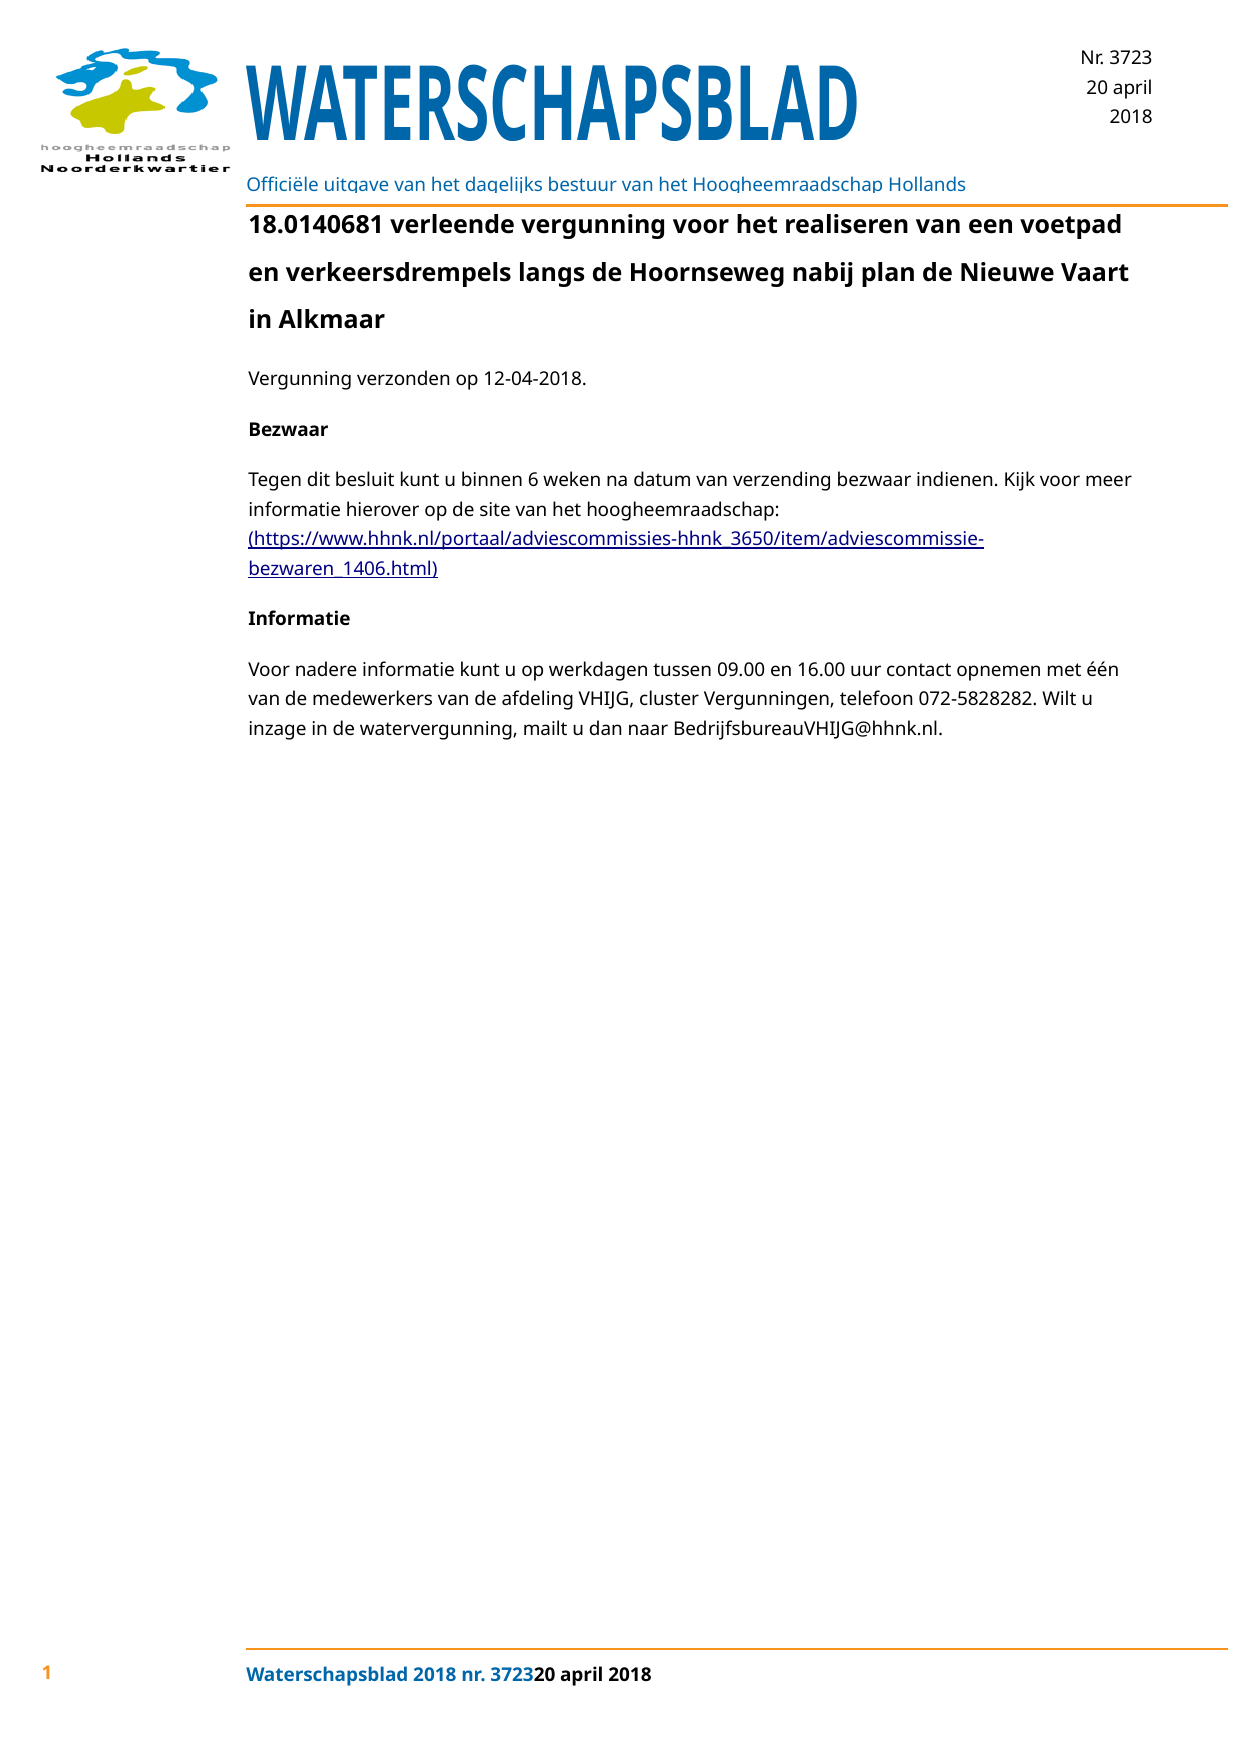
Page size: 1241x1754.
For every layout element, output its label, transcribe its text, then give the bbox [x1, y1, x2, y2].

text 18.0140681 verleende vergunning voor het realiseren van een voetpad en verkeersdrempels langs de Hoornseweg nabij plan de Nieuwe Vaart in Alkmaar [248, 207, 1152, 336]
picture [41, 47, 231, 172]
text Bezwaar [248, 416, 1152, 442]
text Tegen dit besluit kunt u binnen 6 weken na datum van verzending bezwaar indienen. Kijk voor meer informatie hierover op de site van het hoogheemraadschap: (https://www.hhnk.nl/portaal/adviescommissies-hhnk_3650/item/adviescommissie-bezwaren_1406.html) [248, 466, 1152, 581]
text Voor nadere informatie kunt u op werkdagen tussen 09.00 en 16.00 uur contact opnemen met één van de medewerkers van de afdeling VHIJG, cluster Vergunningen, telefoon 072-5828282. Wilt u inzage in de watervergunning, mailt u dan naar BedrijfsbureauVHIJG@hhnk.nl. [248, 656, 1152, 741]
text Vergunning verzonden op 12-04-2018. [248, 366, 1152, 391]
text Informatie [248, 606, 1152, 631]
